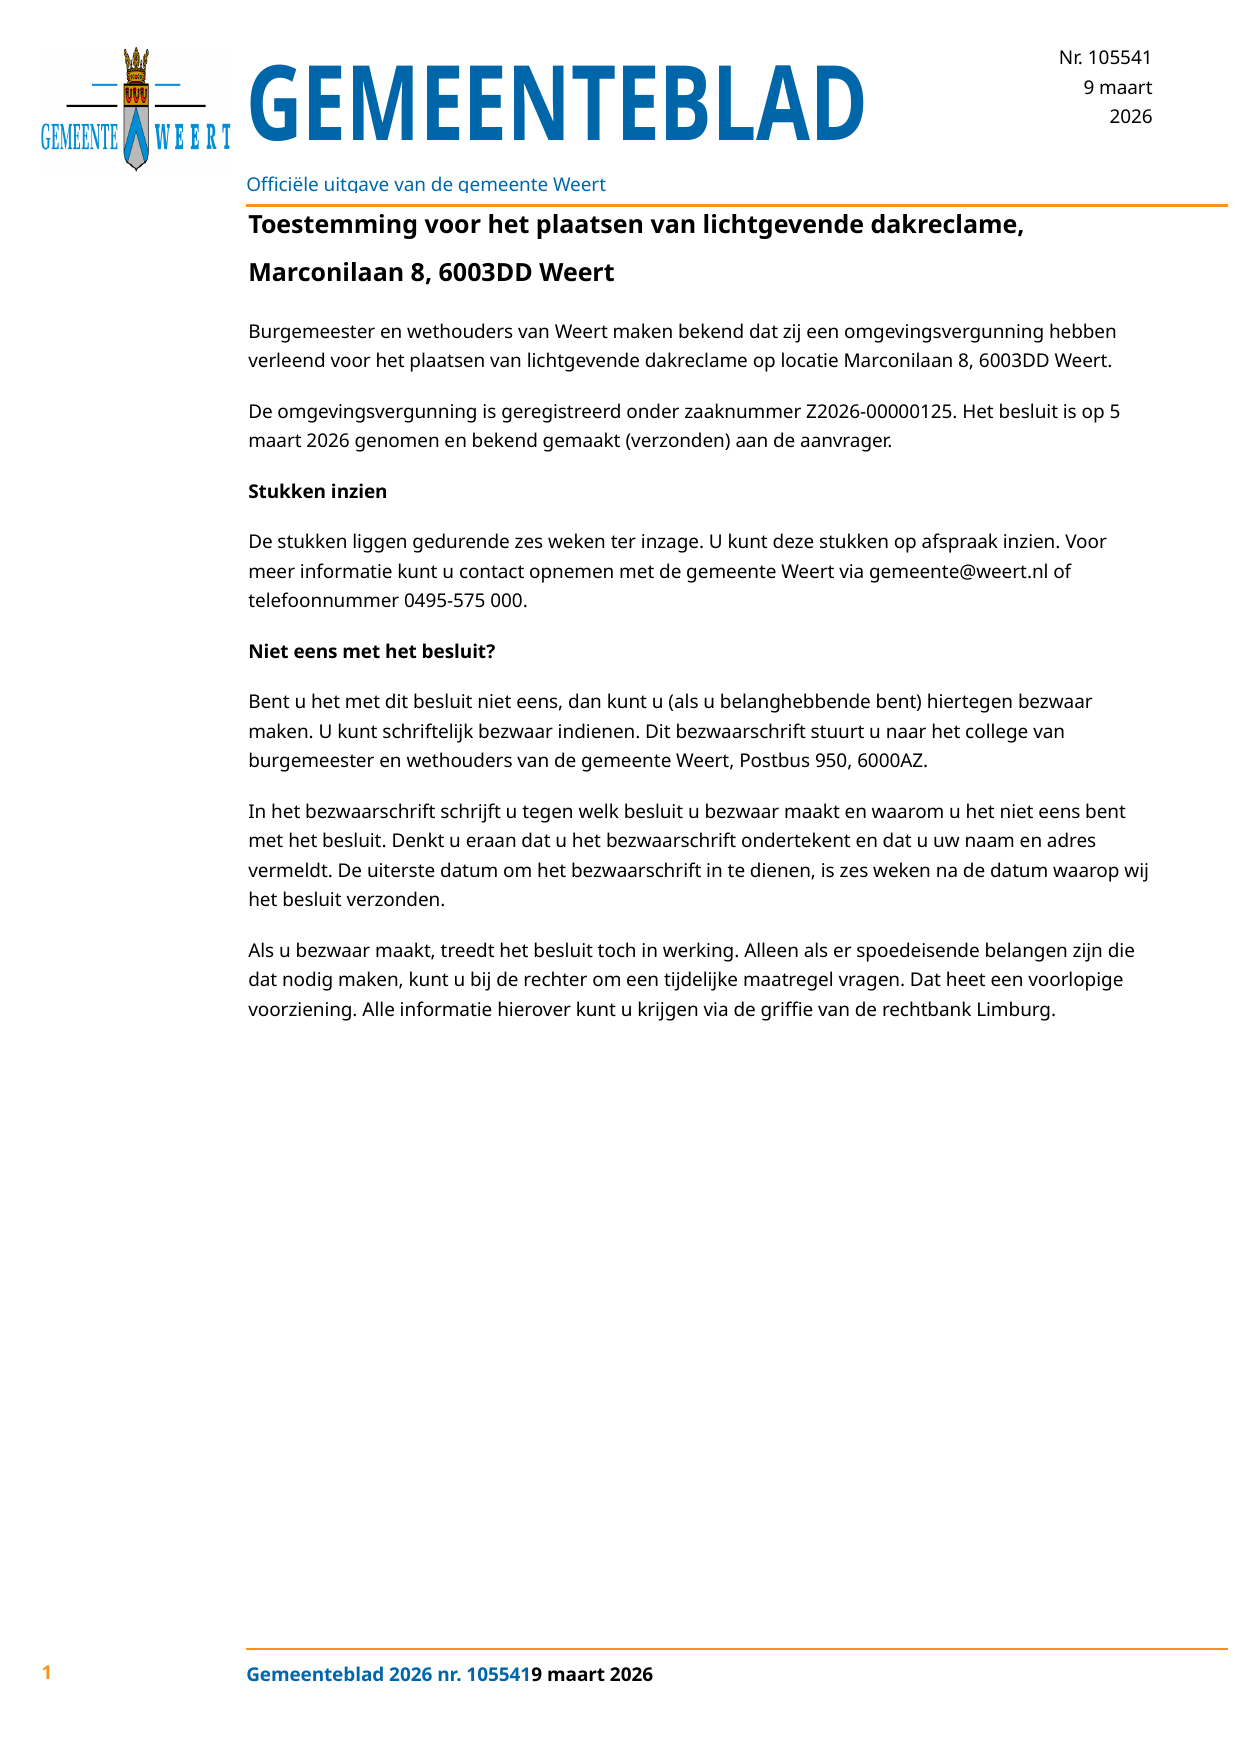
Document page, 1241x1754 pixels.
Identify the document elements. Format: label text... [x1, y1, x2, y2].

text Toestemming voor het plaatsen van lichtgevende dakreclame, Marconilaan 8, 6003DD Weert [248, 207, 1152, 288]
text Niet eens met het besluit? [248, 638, 1152, 664]
text De omgevingsvergunning is geregistreerd onder zaaknummer Z2026-00000125. Het besluit is op 5 maart 2026 genomen en bekend gemaakt (verzonden) aan de aanvrager. [248, 398, 1152, 453]
text Burgemeester en wethouders van Weert maken bekend dat zij een omgevingsvergunning hebben verleend voor het plaatsen van lichtgevende dakreclame op locatie Marconilaan 8, 6003DD Weert. [248, 318, 1152, 373]
text In het bezwaarschrift schrijft u tegen welk besluit u bezwaar maakt en waarom u het niet eens bent met het besluit. Denkt u eraan dat u het bezwaarschrift ondertekent en dat u uw naam en adres vermeldt. De uiterste datum om het bezwaarschrift in te dienen, is zes weken na de datum waarop wij het besluit verzonden. [248, 798, 1152, 912]
text Stukken inzien [248, 478, 1152, 504]
text Als u bezwaar maakt, treedt het besluit toch in werking. Alleen als er spoedeisende belangen zijn die dat nodig maken, kunt u bij de rechter om een tijdelijke maatregel vragen. Dat heet een voorlopige voorziening. Alle informatie hierover kunt u krijgen via de griffie van de rechtbank Limburg. [248, 937, 1152, 1022]
text Bent u het met dit besluit niet eens, dan kunt u (als u belanghebbende bent) hiertegen bezwaar maken. U kunt schriftelijk bezwaar indienen. Dit bezwaarschrift stuurt u naar het college van burgemeester en wethouders van de gemeente Weert, Postbus 950, 6000AZ. [248, 688, 1152, 773]
picture [41, 47, 231, 172]
text De stukken liggen gedurende zes weken ter inzage. U kunt deze stukken op afspraak inzien. Voor meer informatie kunt u contact opnemen met de gemeente Weert via gemeente@weert.nl of telefoonnummer 0495-575 000. [248, 528, 1152, 613]
